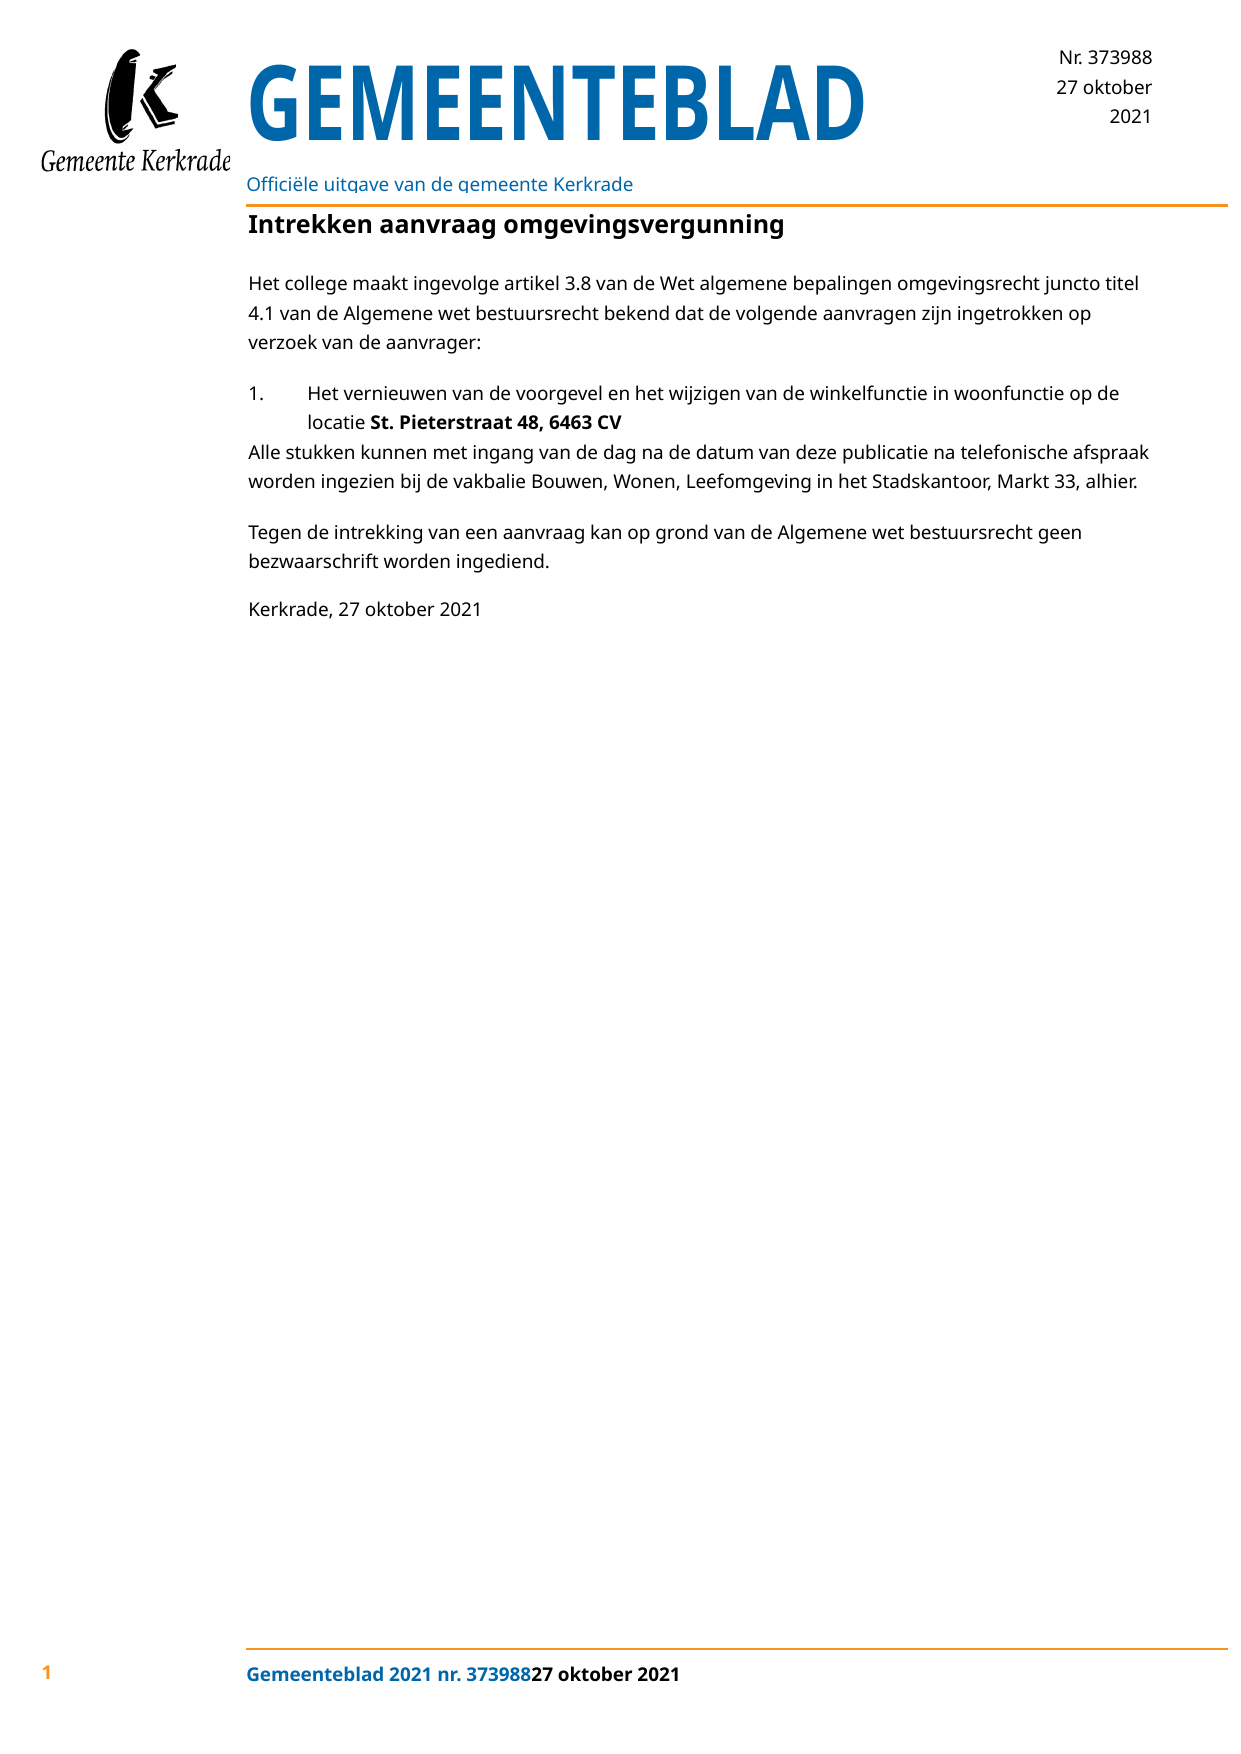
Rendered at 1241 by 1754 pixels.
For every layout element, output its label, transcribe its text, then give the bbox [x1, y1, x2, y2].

text Intrekken aanvraag omgevingsvergunning [248, 207, 1152, 241]
list Het vernieuwen van de voorgevel en het wijzigen van de winkelfunctie in woonfunctie op de locatie St. Pieterstraat 48, 6463 CV [248, 380, 1152, 435]
text Alle stukken kunnen met ingang van de dag na de datum van deze publicatie na telefonische afspraak worden ingezien bij de vakbalie Bouwen, Wonen, Leefomgeving in het Stadskantoor, Markt 33, alhier. [248, 439, 1152, 494]
text Kerkrade, 27 oktober 2021 [248, 596, 1152, 622]
text Het college maakt ingevolge artikel 3.8 van de Wet algemene bepalingen omgevingsrecht juncto titel 4.1 van de Algemene wet bestuursrecht bekend dat de volgende aanvragen zijn ingetrokken op verzoek van de aanvrager: [248, 270, 1152, 355]
text Tegen de intrekking van een aanvraag kan op grond van de Algemene wet bestuursrecht geen bezwaarschrift worden ingediend. [248, 519, 1152, 574]
picture [41, 47, 231, 172]
